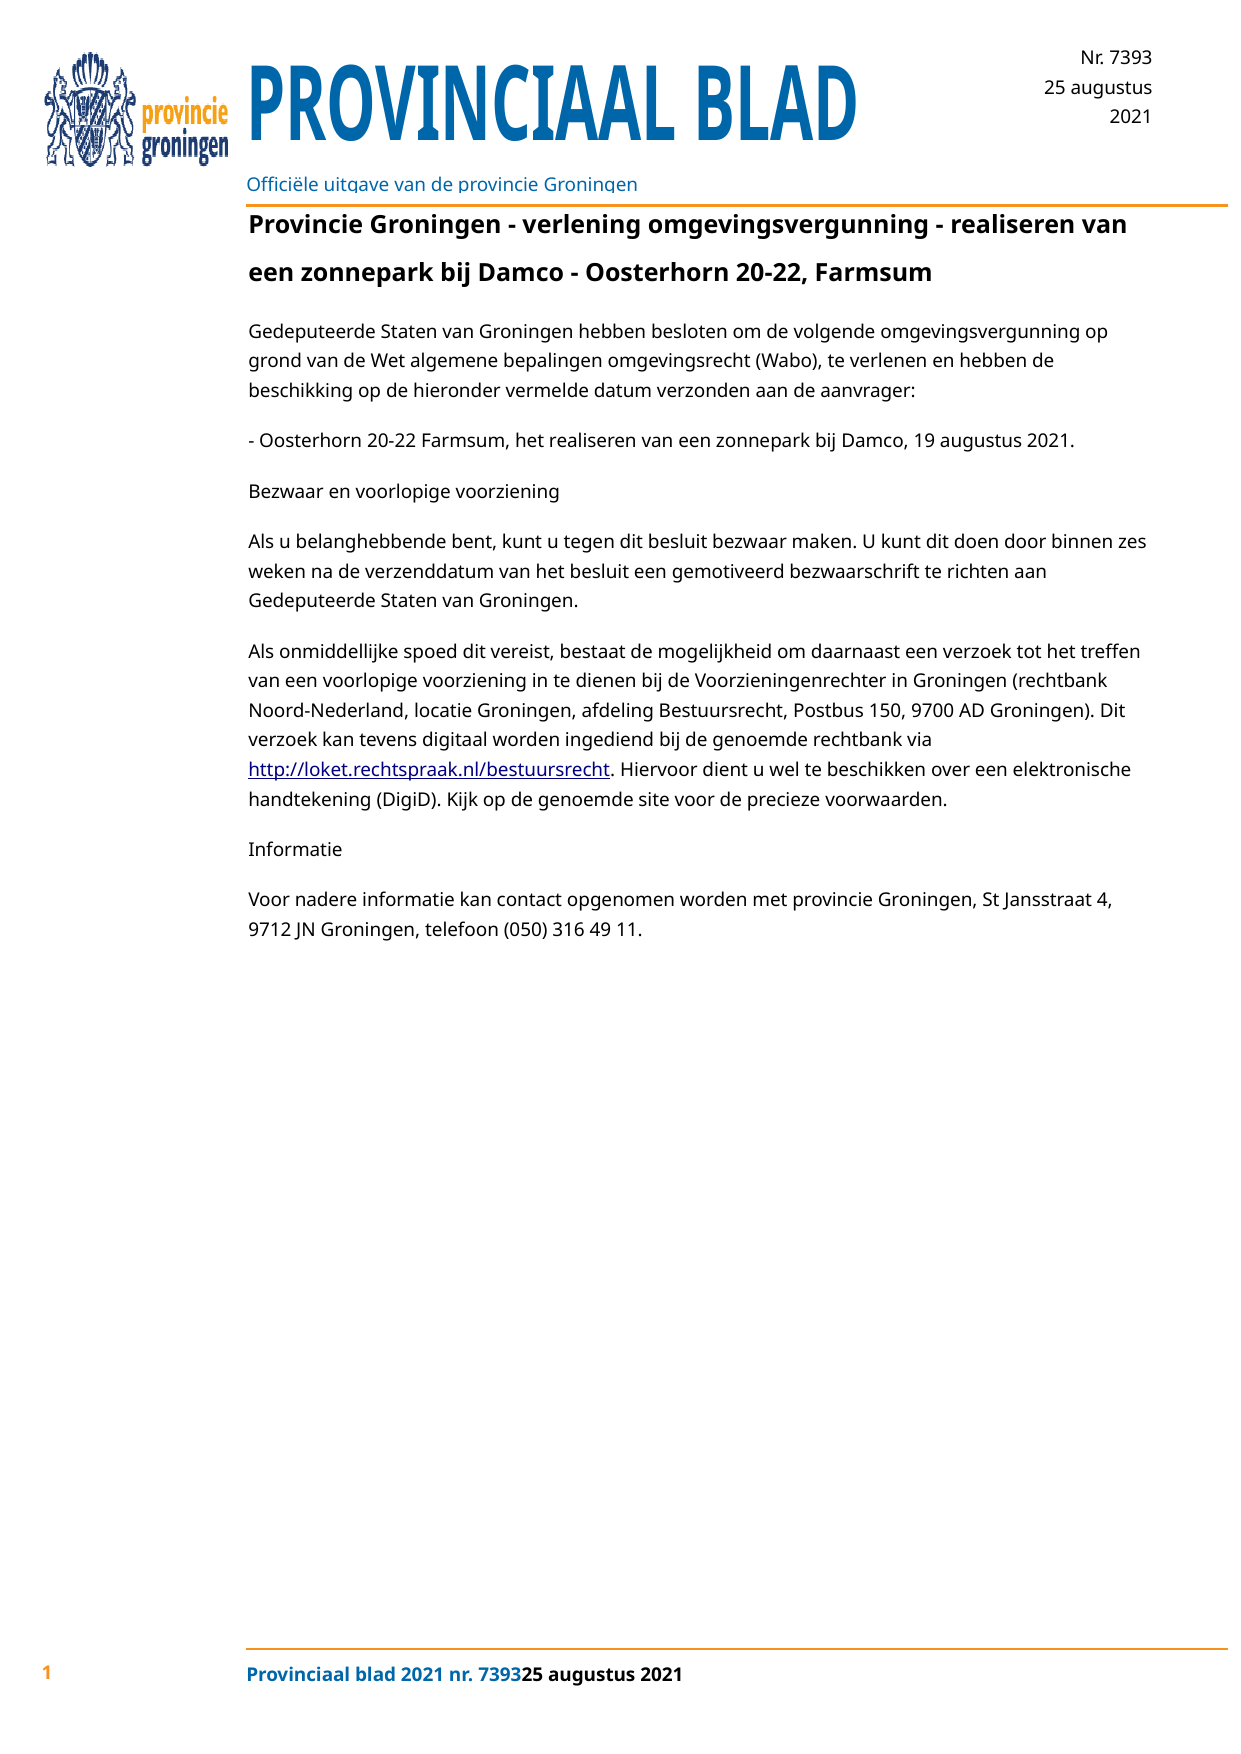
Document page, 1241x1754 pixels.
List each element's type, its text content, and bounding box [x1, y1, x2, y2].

text Informatie [248, 836, 1152, 862]
text Voor nadere informatie kan contact opgenomen worden met provincie Groningen, St Jansstraat 4, 9712 JN Groningen, telefoon (050) 316 49 11. [248, 887, 1152, 942]
text - Oosterhorn 20-22 Farmsum, het realiseren van een zonnepark bij Damco, 19 augustus 2021. [248, 427, 1152, 453]
text Bezwaar en voorlopige voorziening [248, 478, 1152, 504]
text Gedeputeerde Staten van Groningen hebben besloten om de volgende omgevingsvergunning op grond van de Wet algemene bepalingen omgevingsrecht (Wabo), te verlenen en hebben de beschikking op de hieronder vermelde datum verzonden aan de aanvrager: [248, 318, 1152, 403]
picture [41, 47, 231, 172]
text Als u belanghebbende bent, kunt u tegen dit besluit bezwaar maken. U kunt dit doen door binnen zes weken na de verzenddatum van het besluit een gemotiveerd bezwaarschrift te richten aan Gedeputeerde Staten van Groningen. [248, 528, 1152, 613]
text Als onmiddellijke spoed dit vereist, bestaat de mogelijkheid om daarnaast een verzoek tot het treffen van een voorlopige voorziening in te dienen bij de Voorzieningenrechter in Groningen (rechtbank Noord-Nederland, locatie Groningen, afdeling Bestuursrecht, Postbus 150, 9700 AD Groningen). Dit verzoek kan tevens digitaal worden ingediend bij de genoemde rechtbank via http://loket.rechtspraak.nl/bestuursrecht. Hiervoor dient u wel te beschikken over een elektronische handtekening (DigiD). Kijk op de genoemde site voor de precieze voorwaarden. [248, 638, 1152, 812]
text Provincie Groningen - verlening omgevingsvergunning - realiseren van een zonnepark bij Damco - Oosterhorn 20-22, Farmsum [248, 207, 1152, 288]
